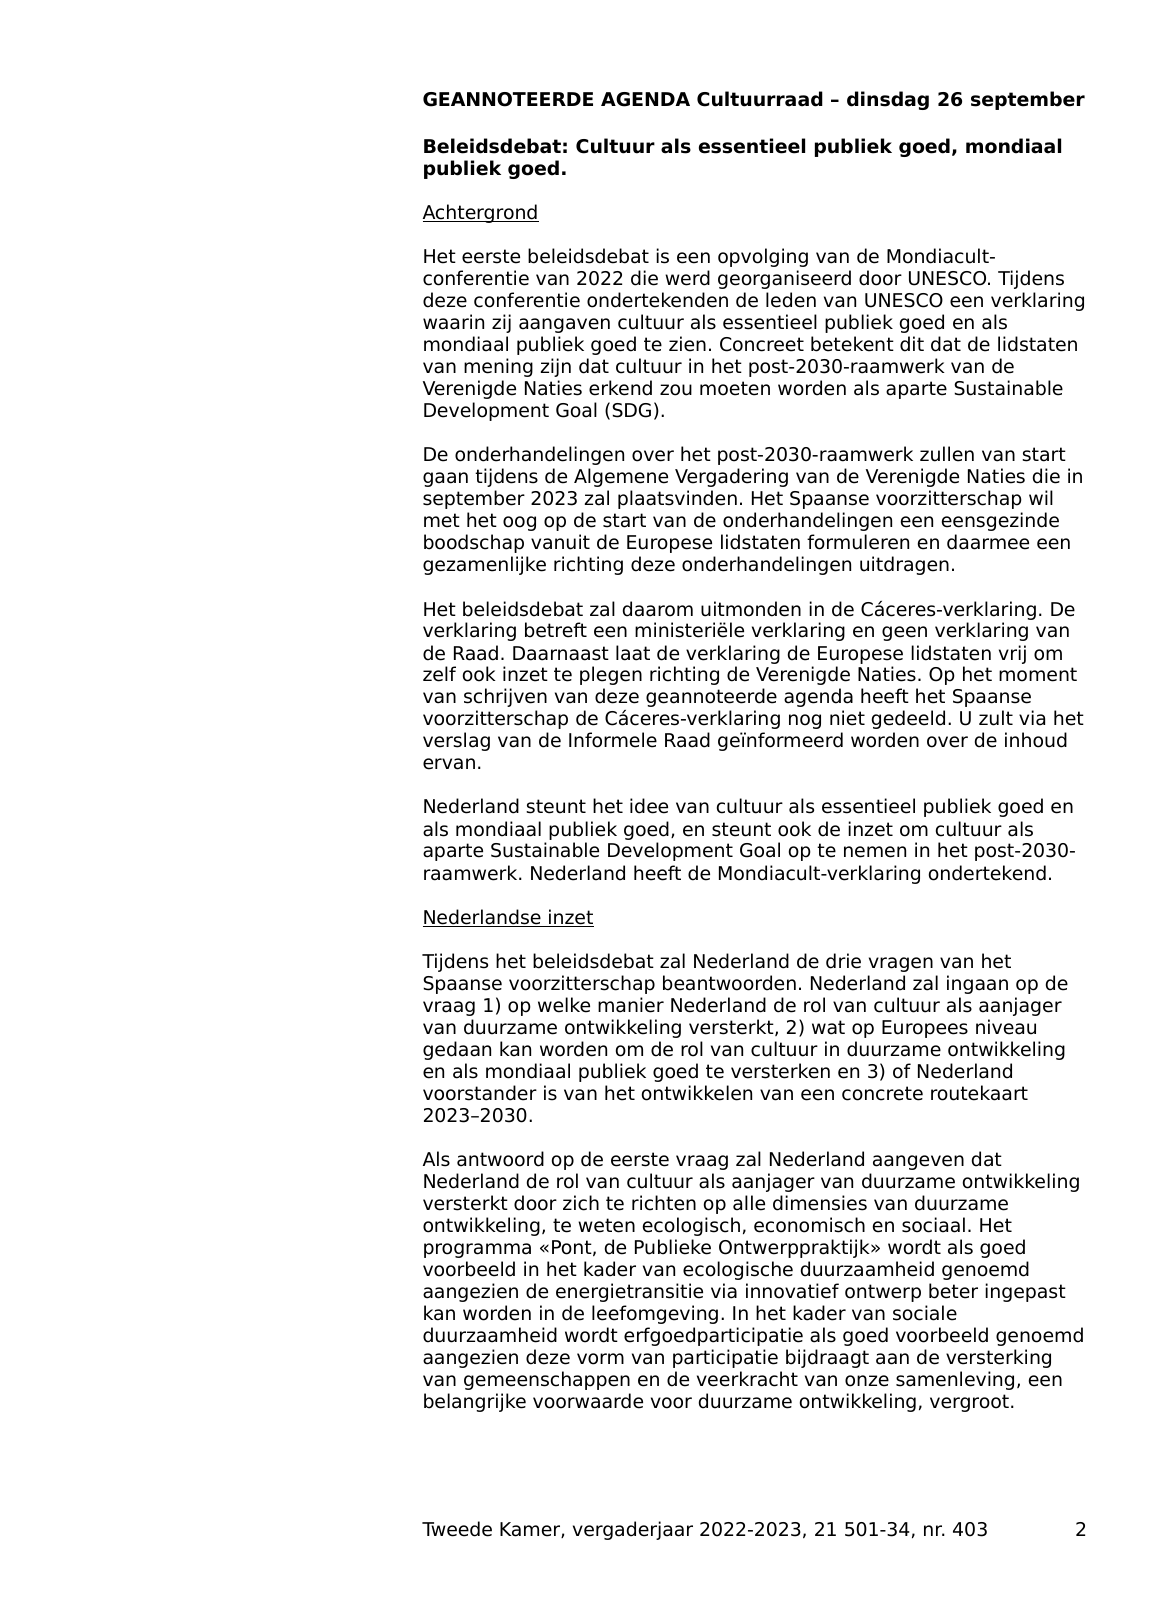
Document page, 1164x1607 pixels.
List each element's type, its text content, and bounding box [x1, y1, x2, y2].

text Tijdens het beleidsdebat zal Nederland de drie vragen van het Spaanse voorzitterschap beantwoorden. Nederland zal ingaan op de vraag 1) op welke manier Nederland de rol van cultuur als aanjager van duurzame ontwikkeling versterkt, 2) wat op Europees niveau gedaan kan worden om de rol van cultuur in duurzame ontwikkeling en als mondiaal publiek goed te versterken en 3) of Nederland voorstander is van het ontwikkelen van een concrete routekaart 2023–2030. [422, 951, 1087, 1127]
text Het eerste beleidsdebat is een opvolging van de Mondiacult-conferentie van 2022 die werd georganiseerd door UNESCO. Tijdens deze conferentie ondertekenden de leden van UNESCO een verklaring waarin zij aangaven cultuur als essentieel publiek goed en als mondiaal publiek goed te zien. Concreet betekent dit dat de lidstaten van mening zijn dat cultuur in het post-2030-raamwerk van de Verenigde Naties erkend zou moeten worden als aparte Sustainable Development Goal (SDG). [422, 246, 1087, 422]
subtitle Achtergrond [422, 202, 1087, 224]
subtitle Nederlandse inzet [422, 907, 1087, 928]
subtitle Beleidsdebat: Cultuur als essentieel publiek goed, mondiaal publiek goed. [422, 136, 1087, 180]
text Nederland steunt het idee van cultuur als essentieel publiek goed en als mondiaal publiek goed, en steunt ook de inzet om cultuur als aparte Sustainable Development Goal op te nemen in het post-2030-raamwerk. Nederland heeft de Mondiacult-verklaring ondertekend. [422, 796, 1087, 884]
text Als antwoord op de eerste vraag zal Nederland aangeven dat Nederland de rol van cultuur als aanjager van duurzame ontwikkeling versterkt door zich te richten op alle dimensies van duurzame ontwikkeling, te weten ecologisch, economisch en sociaal. Het programma «Pont, de Publieke Ontwerppraktijk» wordt als goed voorbeeld in het kader van ecologische duurzaamheid genoemd aangezien de energietransitie via innovatief ontwerp beter ingepast kan worden in de leefomgeving. In het kader van sociale duurzaamheid wordt erfgoedparticipatie als goed voorbeeld genoemd aangezien deze vorm van participatie bijdraagt aan de versterking van gemeenschappen en de veerkracht van onze samenleving, een belangrijke voorwaarde voor duurzame ontwikkeling, vergroot. [422, 1149, 1087, 1412]
subtitle GEANNOTEERDE AGENDA Cultuurraad – dinsdag 26 september [422, 89, 1087, 111]
text De onderhandelingen over het post-2030-raamwerk zullen van start gaan tijdens de Algemene Vergadering van de Verenigde Naties die in september 2023 zal plaatsvinden. Het Spaanse voorzitterschap wil met het oog op de start van de onderhandelingen een eensgezinde boodschap vanuit de Europese lidstaten formuleren en daarmee een gezamenlijke richting deze onderhandelingen uitdragen. [422, 444, 1087, 576]
text Het beleidsdebat zal daarom uitmonden in de Cáceres-verklaring. De verklaring betreft een ministeriële verklaring en geen verklaring van de Raad. Daarnaast laat de verklaring de Europese lidstaten vrij om zelf ook inzet te plegen richting de Verenigde Naties. Op het moment van schrijven van deze geannoteerde agenda heeft het Spaanse voorzitterschap de Cáceres-verklaring nog niet gedeeld. U zult via het verslag van de Informele Raad geïnformeerd worden over de inhoud ervan. [422, 598, 1087, 774]
